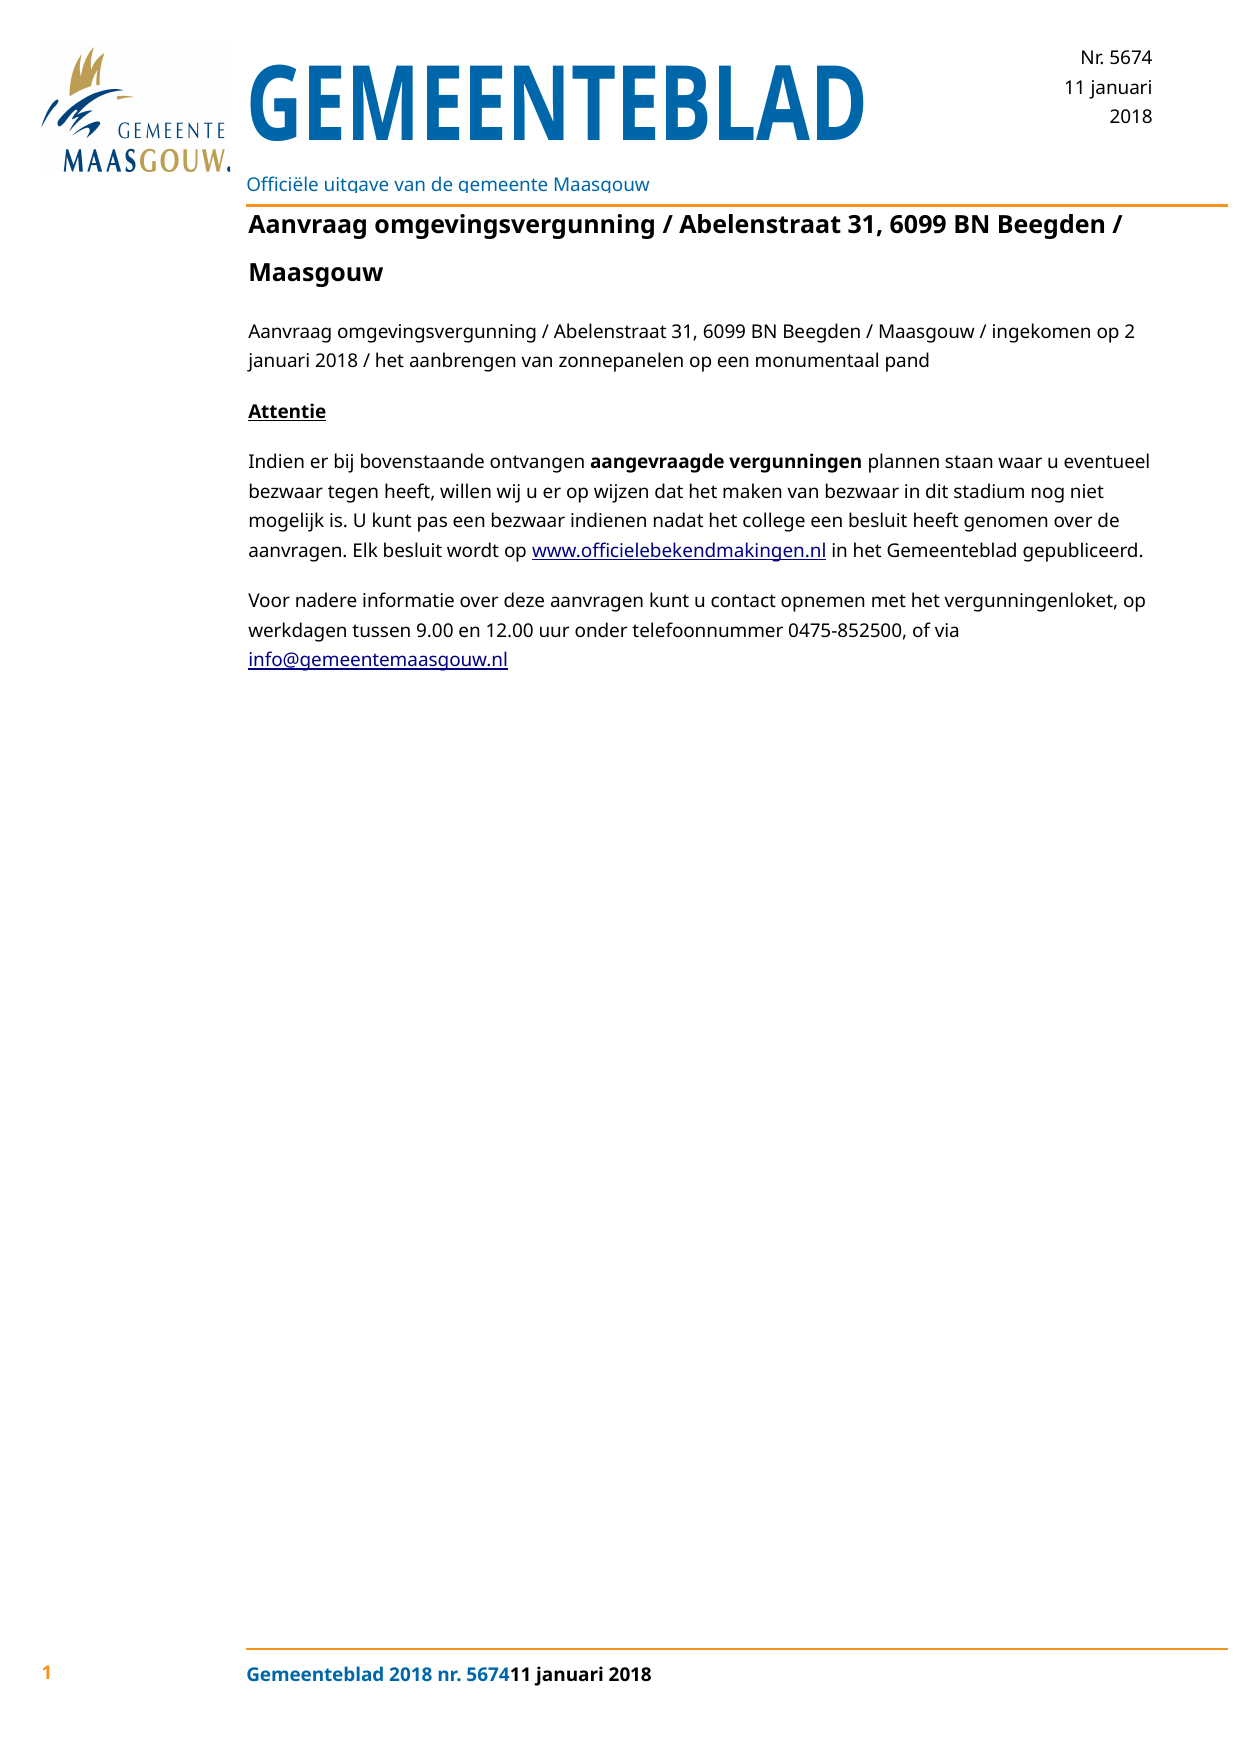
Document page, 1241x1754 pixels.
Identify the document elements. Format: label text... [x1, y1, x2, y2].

text Indien er bij bovenstaande ontvangen aangevraagde vergunningen plannen staan waar u eventueel bezwaar tegen heeft, willen wij u er op wijzen dat het maken van bezwaar in dit stadium nog niet mogelijk is. U kunt pas een bezwaar indienen nadat het college een besluit heeft genomen over de aanvragen. Elk besluit wordt op www.officielebekendmakingen.nl in het Gemeenteblad gepubliceerd. [248, 448, 1152, 563]
text Aanvraag omgevingsvergunning / Abelenstraat 31, 6099 BN Beegden / Maasgouw / ingekomen op 2 januari 2018 / het aanbrengen van zonnepanelen op een monumentaal pand [248, 318, 1152, 373]
text Voor nadere informatie over deze aanvragen kunt u contact opnemen met het vergunningenloket, op werkdagen tussen 9.00 en 12.00 uur onder telefoonnummer 0475-852500, of via info@gemeentemaasgouw.nl [248, 587, 1152, 672]
picture [41, 47, 231, 172]
text Attentie [248, 398, 1152, 424]
text Aanvraag omgevingsvergunning / Abelenstraat 31, 6099 BN Beegden / Maasgouw [248, 207, 1152, 288]
